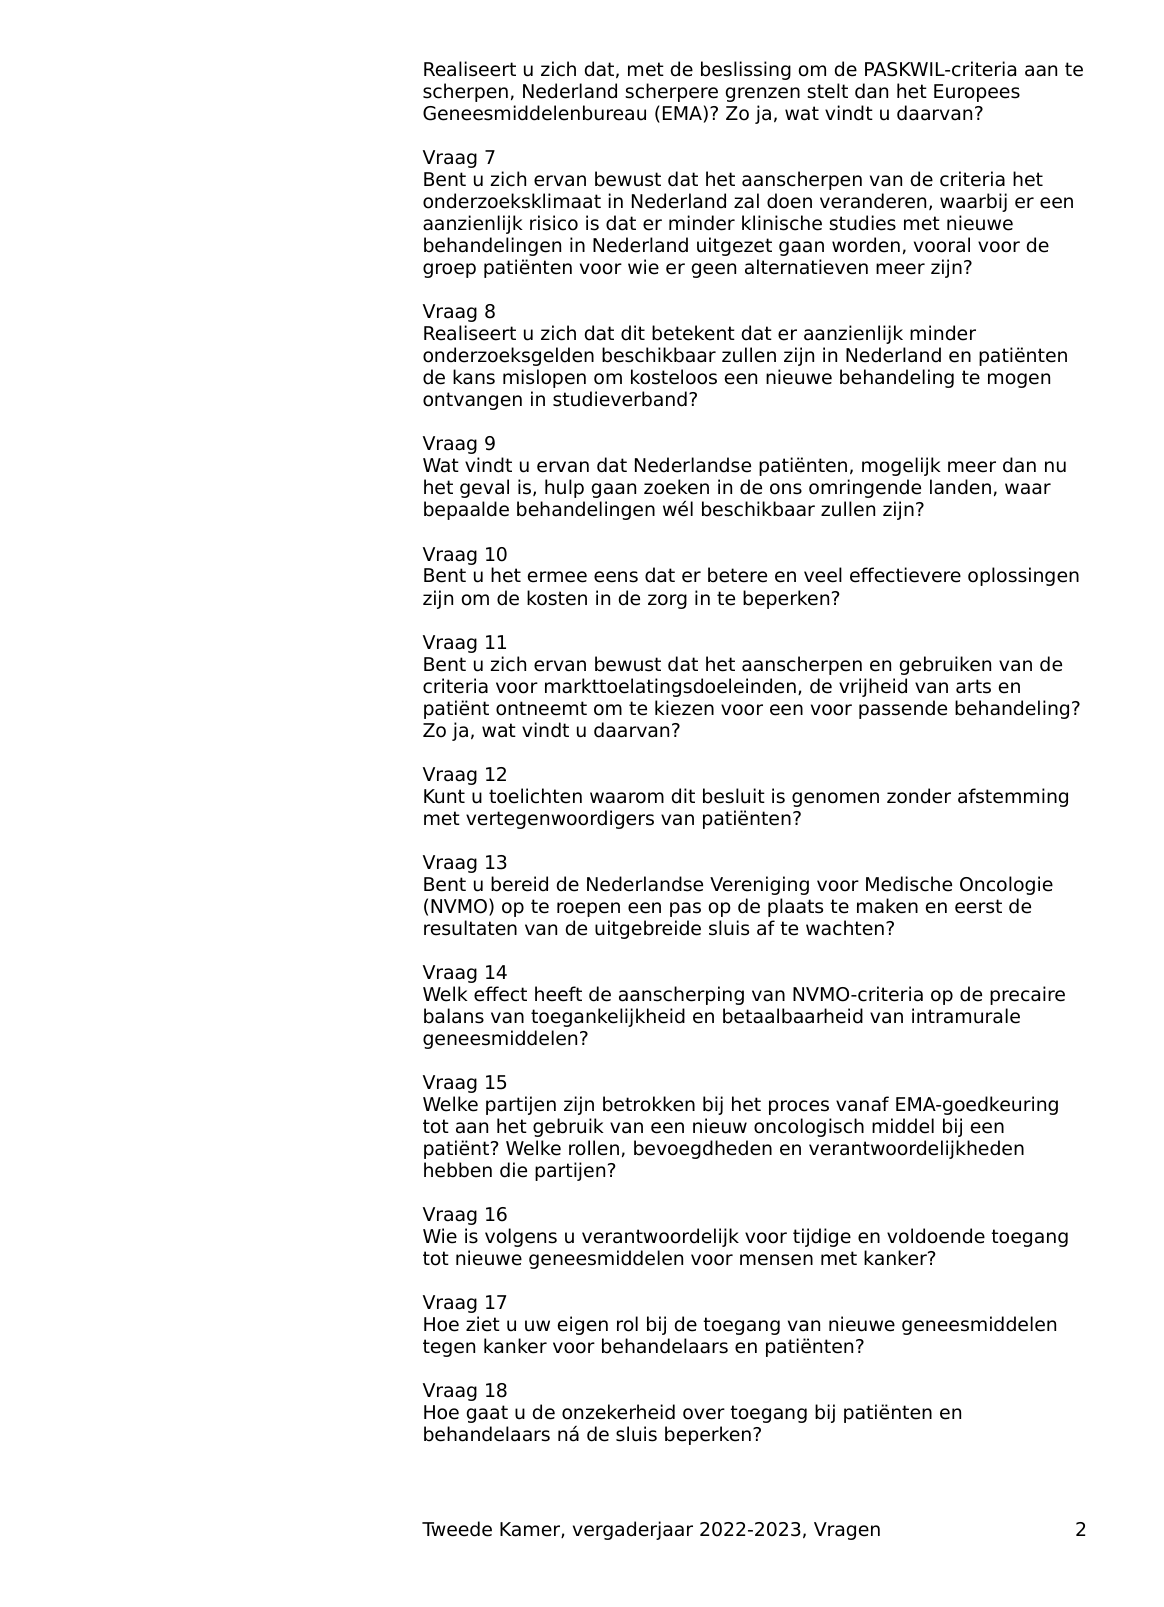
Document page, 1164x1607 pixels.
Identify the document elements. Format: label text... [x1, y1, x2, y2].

text Vraag 14 [422, 962, 1087, 984]
text Vraag 9 [422, 433, 1087, 455]
text Vraag 18 [422, 1380, 1087, 1402]
text Vraag 16 [422, 1204, 1087, 1226]
text Wie is volgens u verantwoordelijk voor tijdige en voldoende toegang tot nieuwe geneesmiddelen voor mensen met kanker? [422, 1226, 1087, 1270]
text Vraag 8 [422, 301, 1087, 323]
text Vraag 17 [422, 1292, 1087, 1314]
text Vraag 13 [422, 852, 1087, 874]
text Vraag 7 [422, 147, 1087, 169]
text Bent u bereid de Nederlandse Vereniging voor Medische Oncologie (NVMO) op te roepen een pas op de plaats te maken en eerst de resultaten van de uitgebreide sluis af te wachten? [422, 874, 1087, 940]
text Vraag 12 [422, 764, 1087, 786]
text Vraag 10 [422, 543, 1087, 565]
text Welke partijen zijn betrokken bij het proces vanaf EMA-goedkeuring tot aan het gebruik van een nieuw oncologisch middel bij een patiënt? Welke rollen, bevoegdheden en verantwoordelijkheden hebben die partijen? [422, 1094, 1087, 1182]
text Bent u zich ervan bewust dat het aanscherpen en gebruiken van de criteria voor markttoelatingsdoeleinden, de vrijheid van arts en patiënt ontneemt om te kiezen voor een voor passende behandeling? Zo ja, wat vindt u daarvan? [422, 653, 1087, 741]
text Hoe gaat u de onzekerheid over toegang bij patiënten en behandelaars ná de sluis beperken? [422, 1402, 1087, 1446]
text Bent u het ermee eens dat er betere en veel effectievere oplossingen zijn om de kosten in de zorg in te beperken? [422, 565, 1087, 609]
text Vraag 11 [422, 632, 1087, 653]
text Wat vindt u ervan dat Nederlandse patiënten, mogelijk meer dan nu het geval is, hulp gaan zoeken in de ons omringende landen, waar bepaalde behandelingen wél beschikbaar zullen zijn? [422, 455, 1087, 521]
text Realiseert u zich dat dit betekent dat er aanzienlijk minder onderzoeksgelden beschikbaar zullen zijn in Nederland en patiënten de kans mislopen om kosteloos een nieuwe behandeling te mogen ontvangen in studieverband? [422, 323, 1087, 411]
text Realiseert u zich dat, met de beslissing om de PASKWIL-criteria aan te scherpen, Nederland scherpere grenzen stelt dan het Europees Geneesmiddelenbureau (EMA)? Zo ja, wat vindt u daarvan? [422, 59, 1087, 125]
text Vraag 15 [422, 1072, 1087, 1094]
text Bent u zich ervan bewust dat het aanscherpen van de criteria het onderzoeksklimaat in Nederland zal doen veranderen, waarbij er een aanzienlijk risico is dat er minder klinische studies met nieuwe behandelingen in Nederland uitgezet gaan worden, vooral voor de groep patiënten voor wie er geen alternatieven meer zijn? [422, 169, 1087, 279]
text Hoe ziet u uw eigen rol bij de toegang van nieuwe geneesmiddelen tegen kanker voor behandelaars en patiënten? [422, 1314, 1087, 1358]
text Kunt u toelichten waarom dit besluit is genomen zonder afstemming met vertegenwoordigers van patiënten? [422, 786, 1087, 829]
text Welk effect heeft de aanscherping van NVMO-criteria op de precaire balans van toegankelijkheid en betaalbaarheid van intramurale geneesmiddelen? [422, 984, 1087, 1050]
